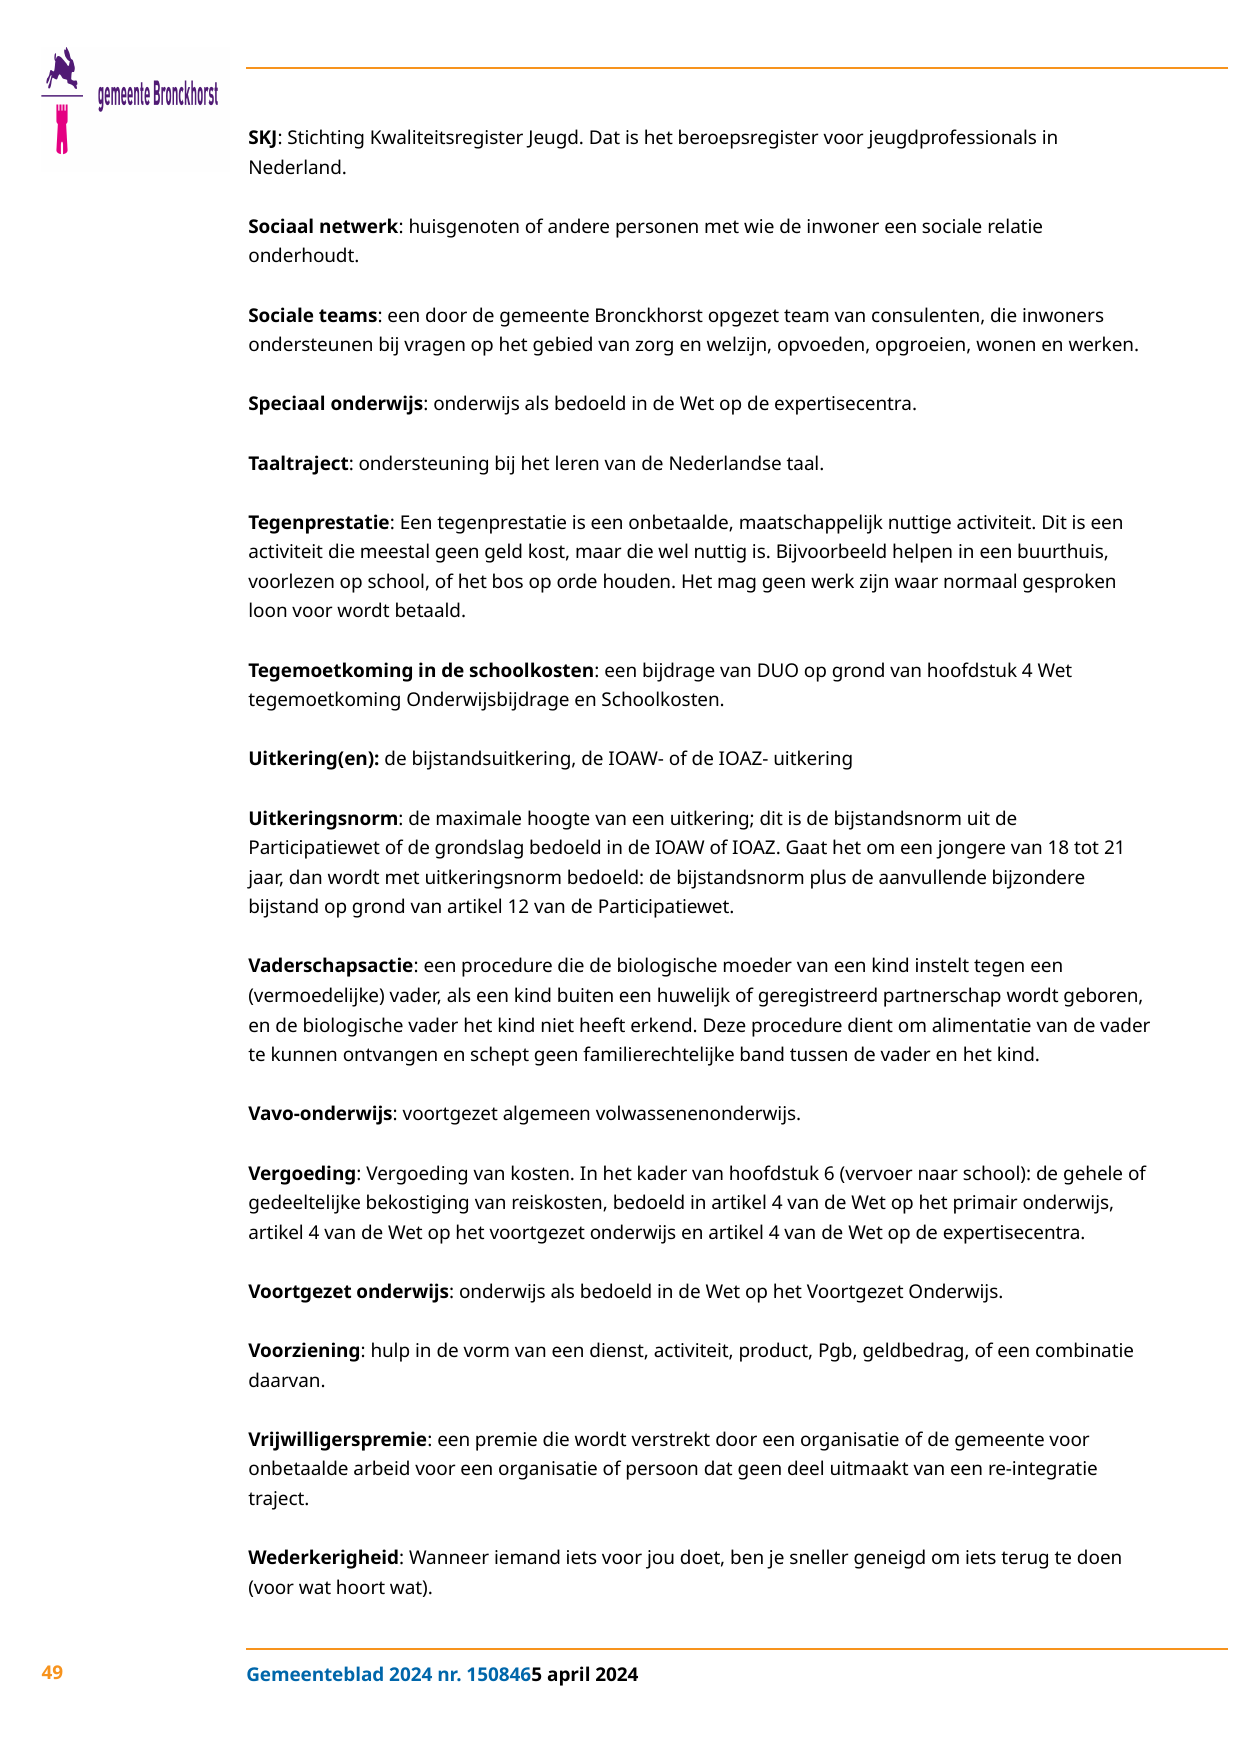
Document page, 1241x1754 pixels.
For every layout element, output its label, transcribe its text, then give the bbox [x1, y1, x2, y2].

text Voortgezet onderwijs: onderwijs als bedoeld in de Wet op het Voortgezet Onderwijs. [248, 1278, 1152, 1304]
text Vaderschapsactie: een procedure die de biologische moeder van een kind instelt tegen een (vermoedelijke) vader, als een kind buiten een huwelijk of geregistreerd partnerschap wordt geboren, en de biologische vader het kind niet heeft erkend. Deze procedure dient om alimentatie van de vader te kunnen ontvangen en schept geen familierechtelijke band tussen de vader en het kind. [248, 953, 1152, 1067]
text Vergoeding: Vergoeding van kosten. In het kader van hoofdstuk 6 (vervoer naar school): de gehele of gedeeltelijke bekostiging van reiskosten, bedoeld in artikel 4 van de Wet op het primair onderwijs, artikel 4 van de Wet op het voortgezet onderwijs en artikel 4 van de Wet op de expertisecentra. [248, 1160, 1152, 1245]
text Wederkerigheid: Wanneer iemand iets voor jou doet, ben je sneller geneigd om iets terug te doen (voor wat hoort wat). [248, 1544, 1152, 1600]
text Vrijwilligerspremie: een premie die wordt verstrekt door een organisatie of de gemeente voor onbetaalde arbeid voor een organisatie of persoon dat geen deel uitmaakt van een re-integratie traject. [248, 1426, 1152, 1511]
text Sociaal netwerk: huisgenoten of andere personen met wie de inwoner een sociale relatie onderhoudt. [248, 213, 1152, 268]
text Voorziening: hulp in de vorm van een dienst, activiteit, product, Pgb, geldbedrag, of een combinatie daarvan. [248, 1337, 1152, 1393]
picture [41, 47, 231, 172]
text Speciaal onderwijs: onderwijs als bedoeld in de Wet op de expertisecentra. [248, 391, 1152, 416]
text Tegemoetkoming in de schoolkosten: een bijdrage van DUO op grond van hoofdstuk 4 Wet tegemoetkoming Onderwijsbijdrage en Schoolkosten. [248, 657, 1152, 712]
text Vavo-onderwijs: voortgezet algemeen volwassenenonderwijs. [248, 1101, 1152, 1126]
text Uitkeringsnorm: de maximale hoogte van een uitkering; dit is de bijstandsnorm uit de Participatiewet of de grondslag bedoeld in de IOAW of IOAZ. Gaat het om een jongere van 18 tot 21 jaar, dan wordt met uitkeringsnorm bedoeld: de bijstandsnorm plus de aanvullende bijzondere bijstand op grond van artikel 12 van de Participatiewet. [248, 805, 1152, 919]
text Sociale teams: een door de gemeente Bronckhorst opgezet team van consulenten, die inwoners ondersteunen bij vragen op het gebied van zorg en welzijn, opvoeden, opgroeien, wonen en werken. [248, 302, 1152, 357]
text Uitkering(en): de bijstandsuitkering, de IOAW- of de IOAZ- uitkering [248, 746, 1152, 771]
text Taaltraject: ondersteuning bij het leren van de Nederlandse taal. [248, 450, 1152, 476]
text Tegenprestatie: Een tegenprestatie is een onbetaalde, maatschappelijk nuttige activiteit. Dit is een activiteit die meestal geen geld kost, maar die wel nuttig is. Bijvoorbeeld helpen in een buurthuis, voorlezen op school, of het bos op orde houden. Het mag geen werk zijn waar normaal gesproken loon voor wordt betaald. [248, 509, 1152, 623]
text SKJ: Stichting Kwaliteitsregister Jeugd. Dat is het beroepsregister voor jeugdprofessionals in Nederland. [248, 124, 1152, 180]
